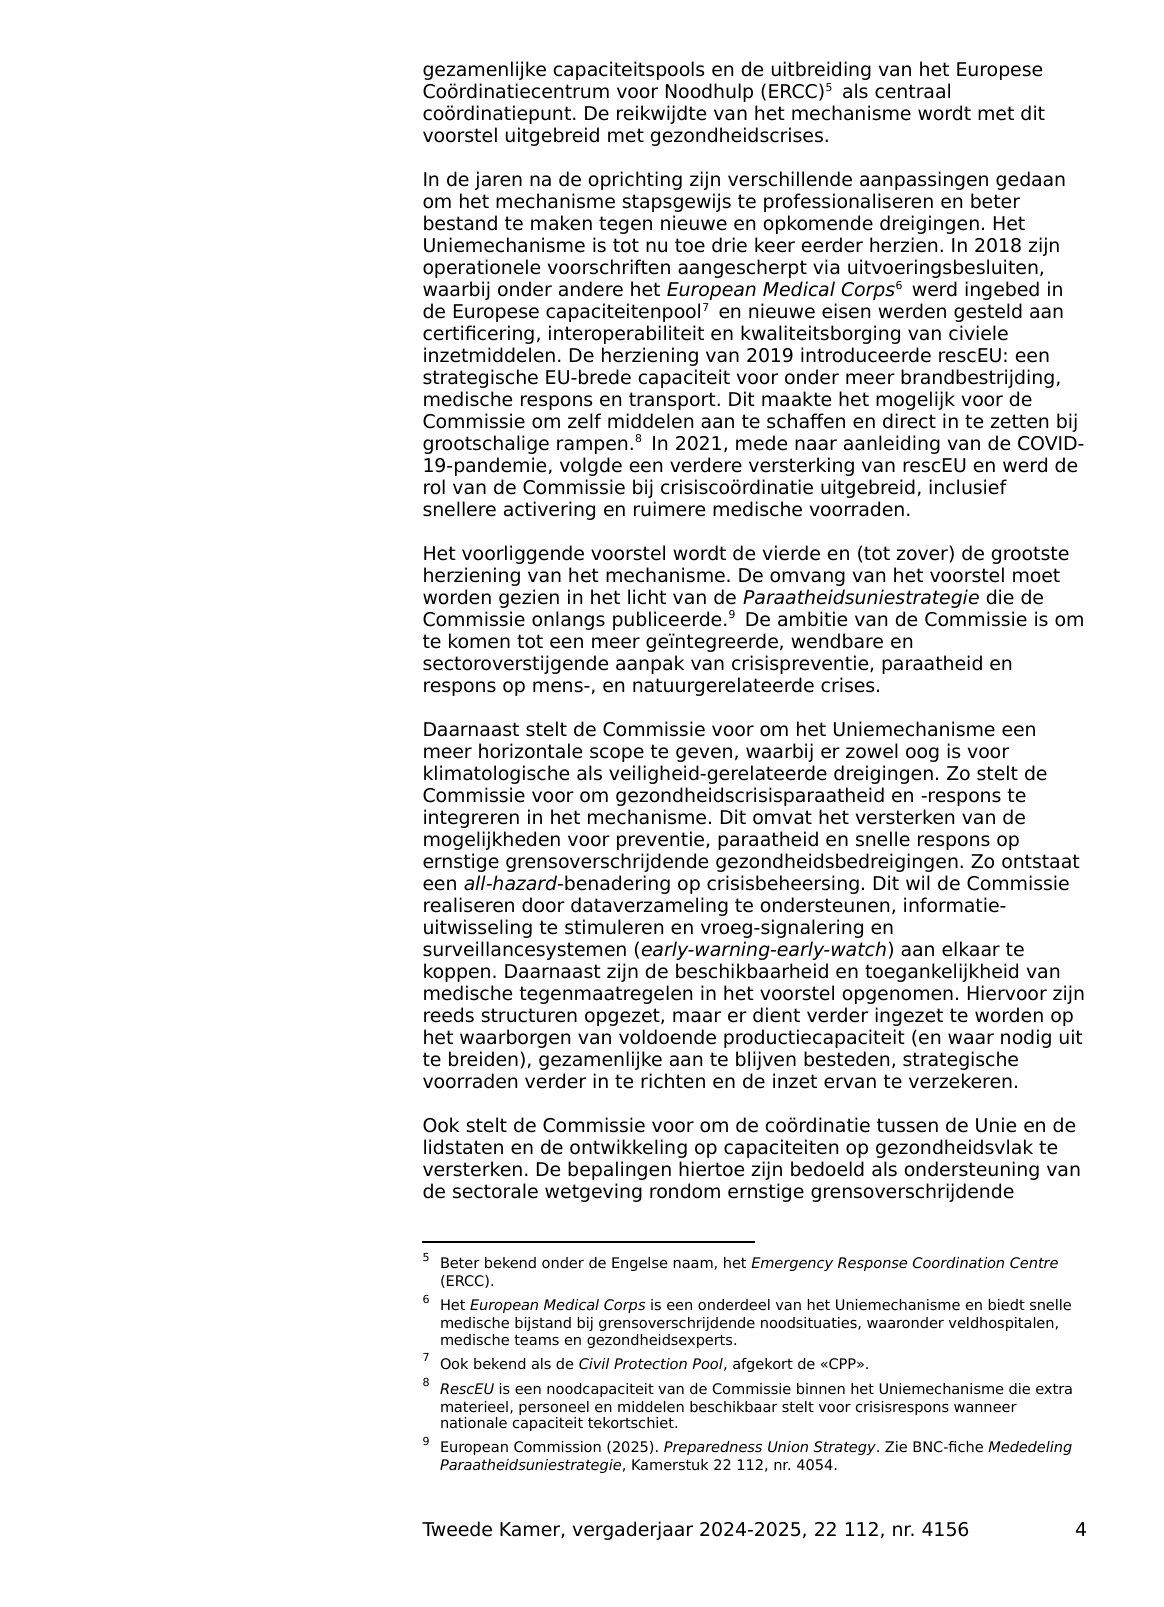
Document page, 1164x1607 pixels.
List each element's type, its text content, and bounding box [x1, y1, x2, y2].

text Daarnaast stelt de Commissie voor om het Uniemechanisme een meer horizontale scope te geven, waarbij er zowel oog is voor klimatologische als veiligheid-gerelateerde dreigingen. Zo stelt de Commissie voor om gezondheidscrisisparaatheid en -respons te integreren in het mechanisme. Dit omvat het versterken van de mogelijkheden voor preventie, paraatheid en snelle respons op ernstige grensoverschrijdende gezondheidsbedreigingen. Zo ontstaat een all-hazard-benadering op crisisbeheersing. Dit wil de Commissie realiseren door dataverzameling te ondersteunen, informatie-uitwisseling te stimuleren en vroeg-signalering en surveillancesystemen (early-warning-early-watch) aan elkaar te koppen. Daarnaast zijn de beschikbaarheid en toegankelijkheid van medische tegenmaatregelen in het voorstel opgenomen. Hiervoor zijn reeds structuren opgezet, maar er dient verder ingezet te worden op het waarborgen van voldoende productiecapaciteit (en waar nodig uit te breiden), gezamenlijke aan te blijven besteden, strategische voorraden verder in te richten en de inzet ervan te verzekeren. [422, 719, 1087, 1093]
text In de jaren na de oprichting zijn verschillende aanpassingen gedaan om het mechanisme stapsgewijs te professionaliseren en beter bestand te maken tegen nieuwe en opkomende dreigingen. Het Uniemechanisme is tot nu toe drie keer eerder herzien. In 2018 zijn operationele voorschriften aangescherpt via uitvoeringsbesluiten, waarbij onder andere het European Medical Corps werd ingebed in de Europese capaciteitenpool en nieuwe eisen werden gesteld aan certificering, interoperabiliteit en kwaliteitsborging van civiele inzetmiddelen. De herziening van 2019 introduceerde rescEU: een strategische EU-brede capaciteit voor onder meer brandbestrijding, medische respons en transport. Dit maakte het mogelijk voor de Commissie om zelf middelen aan te schaffen en direct in te zetten bij grootschalige rampen. In 2021, mede naar aanleiding van de COVID-19-pandemie, volgde een verdere versterking van rescEU en werd de rol van de Commissie bij crisiscoördinatie uitgebreid, inclusief snellere activering en ruimere medische voorraden. [422, 169, 1087, 521]
text Beter bekend onder de Engelse naam, het Emergency Response Coordination Centre (ERCC). [422, 1251, 1087, 1290]
text European Commission (2025). Preparedness Union Strategy. Zie BNC-fiche Mededeling Paraatheidsuniestrategie, Kamerstuk 22 112, nr. 4054. [422, 1435, 1087, 1474]
text RescEU is een noodcapaciteit van de Commissie binnen het Uniemechanisme die extra materieel, personeel en middelen beschikbaar stelt voor crisisrespons wanneer nationale capaciteit tekortschiet. [422, 1377, 1087, 1432]
text Het European Medical Corps is een onderdeel van het Uniemechanisme en biedt snelle medische bijstand bij grensoverschrijdende noodsituaties, waaronder veldhospitalen, medische teams en gezondheidsexperts. [422, 1293, 1087, 1349]
text Ook bekend als de Civil Protection Pool, afgekort de «CPP». [422, 1352, 1087, 1374]
text Het voorliggende voorstel wordt de vierde en (tot zover) de grootste herziening van het mechanisme. De omvang van het voorstel moet worden gezien in het licht van de Paraatheidsuniestrategie die de Commissie onlangs publiceerde. De ambitie van de Commissie is om te komen tot een meer geïntegreerde, wendbare en sectoroverstijgende aanpak van crisispreventie, paraatheid en respons op mens-, en natuurgerelateerde crises. [422, 543, 1087, 697]
text gezamenlijke capaciteitspools en de uitbreiding van het Europese Coördinatiecentrum voor Noodhulp (ERCC) als centraal coördinatiepunt. De reikwijdte van het mechanisme wordt met dit voorstel uitgebreid met gezondheidscrises. [422, 59, 1087, 147]
text Ook stelt de Commissie voor om de coördinatie tussen de Unie en de lidstaten en de ontwikkeling op capaciteiten op gezondheidsvlak te versterken. De bepalingen hiertoe zijn bedoeld als ondersteuning van de sectorale wetgeving rondom ernstige grensoverschrijdende [422, 1115, 1087, 1203]
